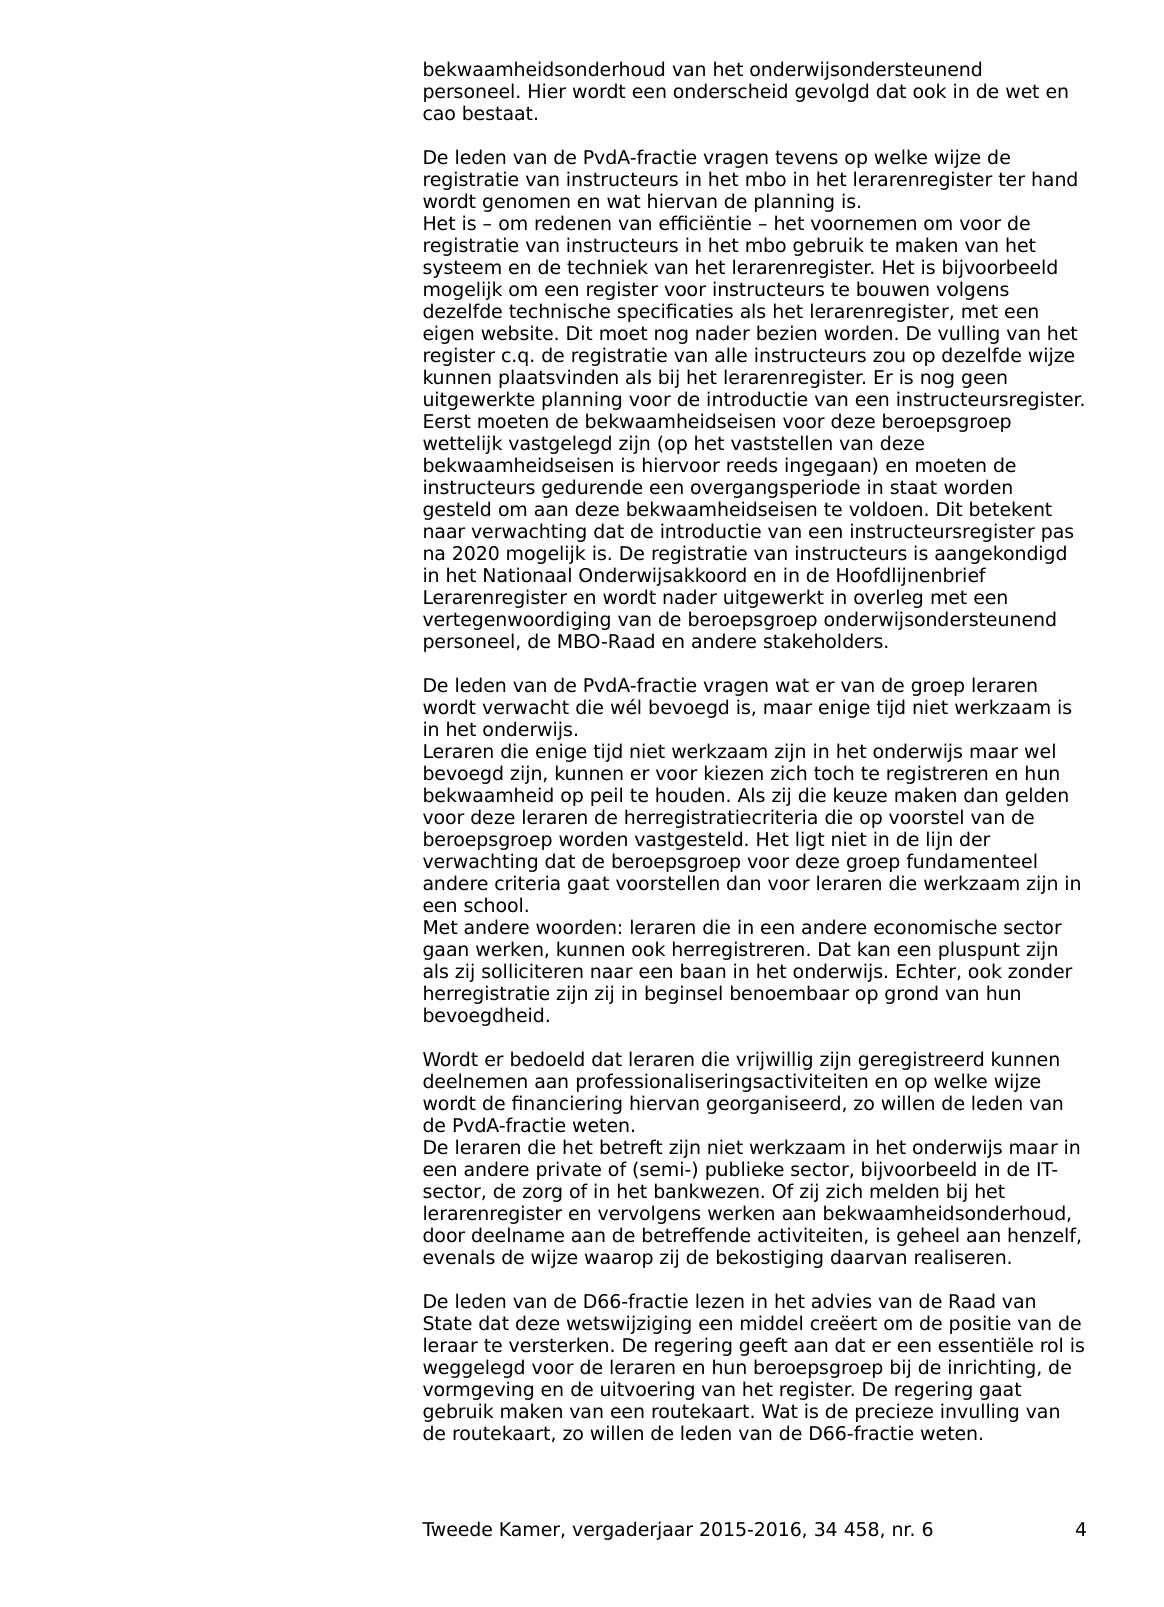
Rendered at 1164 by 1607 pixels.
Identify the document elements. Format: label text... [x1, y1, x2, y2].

text De leden van de D66-fractie lezen in het advies van de Raad van State dat deze wetswijziging een middel creëert om de positie van de leraar te versterken. De regering geeft aan dat er een essentiële rol is weggelegd voor de leraren en hun beroepsgroep bij de inrichting, de vormgeving en de uitvoering van het register. De regering gaat gebruik maken van een routekaart. Wat is de precieze invulling van de routekaart, zo willen de leden van de D66-fractie weten. [422, 1291, 1087, 1444]
text De leraren die het betreft zijn niet werkzaam in het onderwijs maar in een andere private of (semi-) publieke sector, bijvoorbeeld in de IT-sector, de zorg of in het bankwezen. Of zij zich melden bij het lerarenregister en vervolgens werken aan bekwaamheidsonderhoud, door deelname aan de betreffende activiteiten, is geheel aan henzelf, evenals de wijze waarop zij de bekostiging daarvan realiseren. [422, 1137, 1087, 1268]
text Met andere woorden: leraren die in een andere economische sector gaan werken, kunnen ook herregistreren. Dat kan een pluspunt zijn als zij solliciteren naar een baan in het onderwijs. Echter, ook zonder herregistratie zijn zij in beginsel benoembaar op grond van hun bevoegdheid. [422, 917, 1087, 1027]
text Het is – om redenen van efficiëntie – het voornemen om voor de registratie van instructeurs in het mbo gebruik te maken van het systeem en de techniek van het lerarenregister. Het is bijvoorbeeld mogelijk om een register voor instructeurs te bouwen volgens dezelfde technische specificaties als het lerarenregister, met een eigen website. Dit moet nog nader bezien worden. De vulling van het register c.q. de registratie van alle instructeurs zou op dezelfde wijze kunnen plaatsvinden als bij het lerarenregister. Er is nog geen uitgewerkte planning voor de introductie van een instructeursregister. Eerst moeten de bekwaamheidseisen voor deze beroepsgroep wettelijk vastgelegd zijn (op het vaststellen van deze bekwaamheidseisen is hiervoor reeds ingegaan) en moeten de instructeurs gedurende een overgangsperiode in staat worden gesteld om aan deze bekwaamheidseisen te voldoen. Dit betekent naar verwachting dat de introductie van een instructeursregister pas na 2020 mogelijk is. De registratie van instructeurs is aangekondigd in het Nationaal Onderwijsakkoord en in de Hoofdlijnenbrief Lerarenregister en wordt nader uitgewerkt in overleg met een vertegenwoordiging van de beroepsgroep onderwijsondersteunend personeel, de MBO-Raad en andere stakeholders. [422, 213, 1087, 653]
text Wordt er bedoeld dat leraren die vrijwillig zijn geregistreerd kunnen deelnemen aan professionaliseringsactiviteiten en op welke wijze wordt de financiering hiervan georganiseerd, zo willen de leden van de PvdA-fractie weten. [422, 1049, 1087, 1137]
text Leraren die enige tijd niet werkzaam zijn in het onderwijs maar wel bevoegd zijn, kunnen er voor kiezen zich toch te registreren en hun bekwaamheid op peil te houden. Als zij die keuze maken dan gelden voor deze leraren de herregistratiecriteria die op voorstel van de beroepsgroep worden vastgesteld. Het ligt niet in de lijn der verwachting dat de beroepsgroep voor deze groep fundamenteel andere criteria gaat voorstellen dan voor leraren die werkzaam zijn in een school. [422, 741, 1087, 917]
text De leden van de PvdA-fractie vragen wat er van de groep leraren wordt verwacht die wél bevoegd is, maar enige tijd niet werkzaam is in het onderwijs. [422, 675, 1087, 741]
text De leden van de PvdA-fractie vragen tevens op welke wijze de registratie van instructeurs in het mbo in het lerarenregister ter hand wordt genomen en wat hiervan de planning is. [422, 147, 1087, 213]
text bekwaamheidsonderhoud van het onderwijsondersteunend personeel. Hier wordt een onderscheid gevolgd dat ook in de wet en cao bestaat. [422, 59, 1087, 125]
